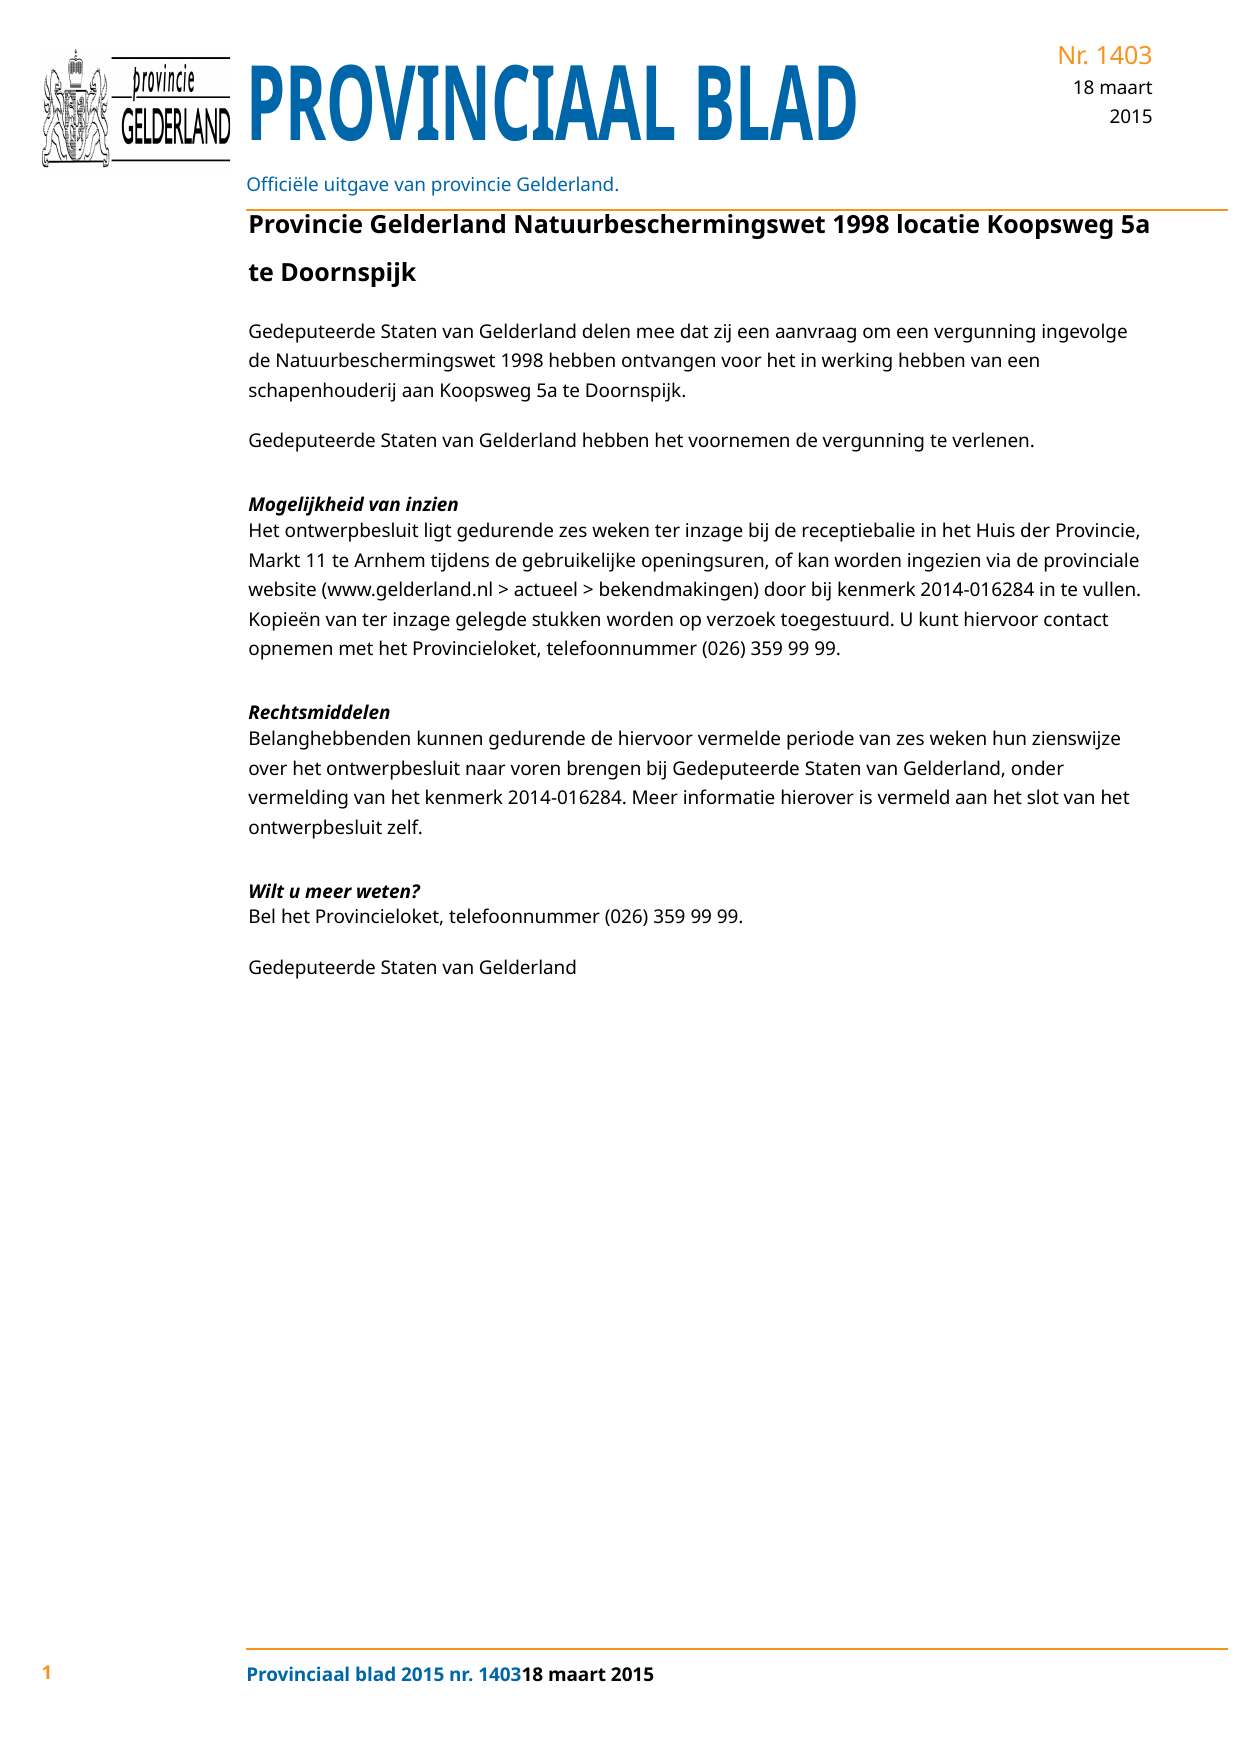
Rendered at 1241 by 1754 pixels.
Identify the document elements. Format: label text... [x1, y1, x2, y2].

text Belanghebbenden kunnen gedurende de hiervoor vermelde periode van zes weken hun zienswijze over het ontwerpbesluit naar voren brengen bij Gedeputeerde Staten van Gelderland, onder vermelding van het kenmerk 2014-016284. Meer informatie hierover is vermeld aan het slot van het ontwerpbesluit zelf. [248, 725, 1152, 840]
text Het ontwerpbesluit ligt gedurende zes weken ter inzage bij de receptiebalie in het Huis der Provincie, Markt 11 te Arnhem tijdens de gebruikelijke openingsuren, of kan worden ingezien via de provinciale website (www.gelderland.nl > actueel > bekendmakingen) door bij kenmerk 2014-016284 in te vullen. Kopieën van ter inzage gelegde stukken worden op verzoek toegestuurd. U kunt hiervoor contact opnemen met het Provincieloket, telefoonnummer (026) 359 99 99. [248, 517, 1152, 661]
text Mogelijkheid van inzien [248, 491, 1152, 517]
text Bel het Provincieloket, telefoonnummer (026) 359 99 99. [248, 904, 1152, 929]
text Gedeputeerde Staten van Gelderland hebben het voornemen de vergunning te verlenen. [248, 427, 1152, 453]
text Gedeputeerde Staten van Gelderland delen mee dat zij een aanvraag om een vergunning ingevolge de Natuurbeschermingswet 1998 hebben ontvangen voor het in werking hebben van een schapenhouderij aan Koopsweg 5a te Doornspijk. [248, 318, 1152, 403]
text Wilt u meer weten? [248, 878, 1152, 904]
picture [41, 47, 231, 172]
text Gedeputeerde Staten van Gelderland [248, 954, 1152, 980]
text Rechtsmiddelen [248, 699, 1152, 725]
text Provincie Gelderland Natuurbeschermingswet 1998 locatie Koopsweg 5a te Doornspijk [248, 211, 1152, 288]
